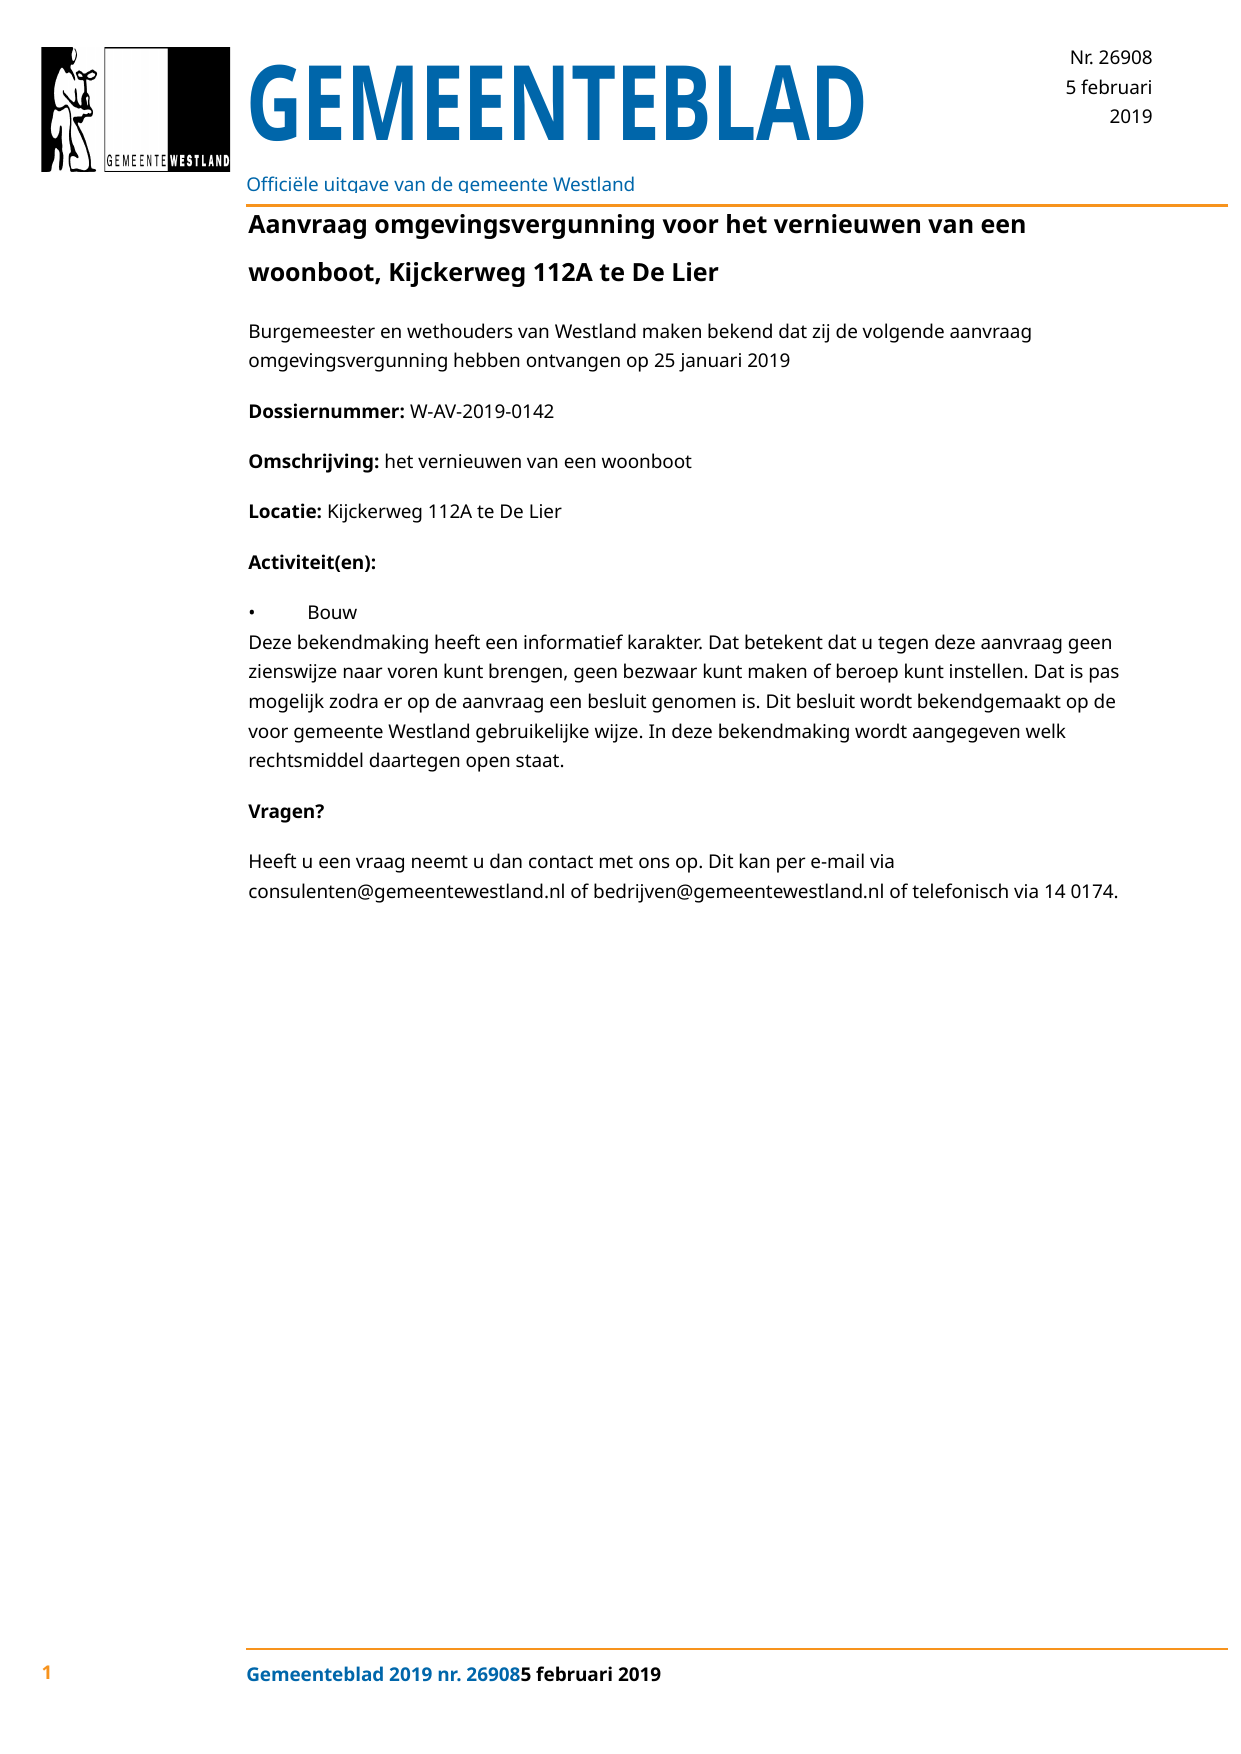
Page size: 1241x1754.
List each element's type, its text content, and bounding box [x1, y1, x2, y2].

text Aanvraag omgevingsvergunning voor het vernieuwen van een woonboot, Kijckerweg 112A te De Lier [248, 207, 1152, 288]
text Dossiernummer: W-AV-2019-0142 [248, 398, 1152, 424]
list Bouw [248, 599, 1152, 625]
text Activiteit(en): [248, 549, 1152, 575]
text Locatie: Kijckerweg 112A te De Lier [248, 499, 1152, 524]
text Burgemeester en wethouders van Westland maken bekend dat zij de volgende aanvraag omgevingsvergunning hebben ontvangen op 25 januari 2019 [248, 318, 1152, 373]
text Heeft u een vraag neemt u dan contact met ons op. Dit kan per e-mail via consulenten@gemeentewestland.nl of bedrijven@gemeentewestland.nl of telefonisch via 14 0174. [248, 848, 1152, 904]
text Deze bekendmaking heeft een informatief karakter. Dat betekent dat u tegen deze aanvraag geen zienswijze naar voren kunt brengen, geen bezwaar kunt maken of beroep kunt instellen. Dat is pas mogelijk zodra er op de aanvraag een besluit genomen is. Dit besluit wordt bekendgemaakt op de voor gemeente Westland gebruikelijke wijze. In deze bekendmaking wordt aangegeven welk rechtsmiddel daartegen open staat. [248, 629, 1152, 773]
picture [41, 47, 231, 172]
text Omschrijving: het vernieuwen van een woonboot [248, 448, 1152, 474]
text Vragen? [248, 798, 1152, 824]
